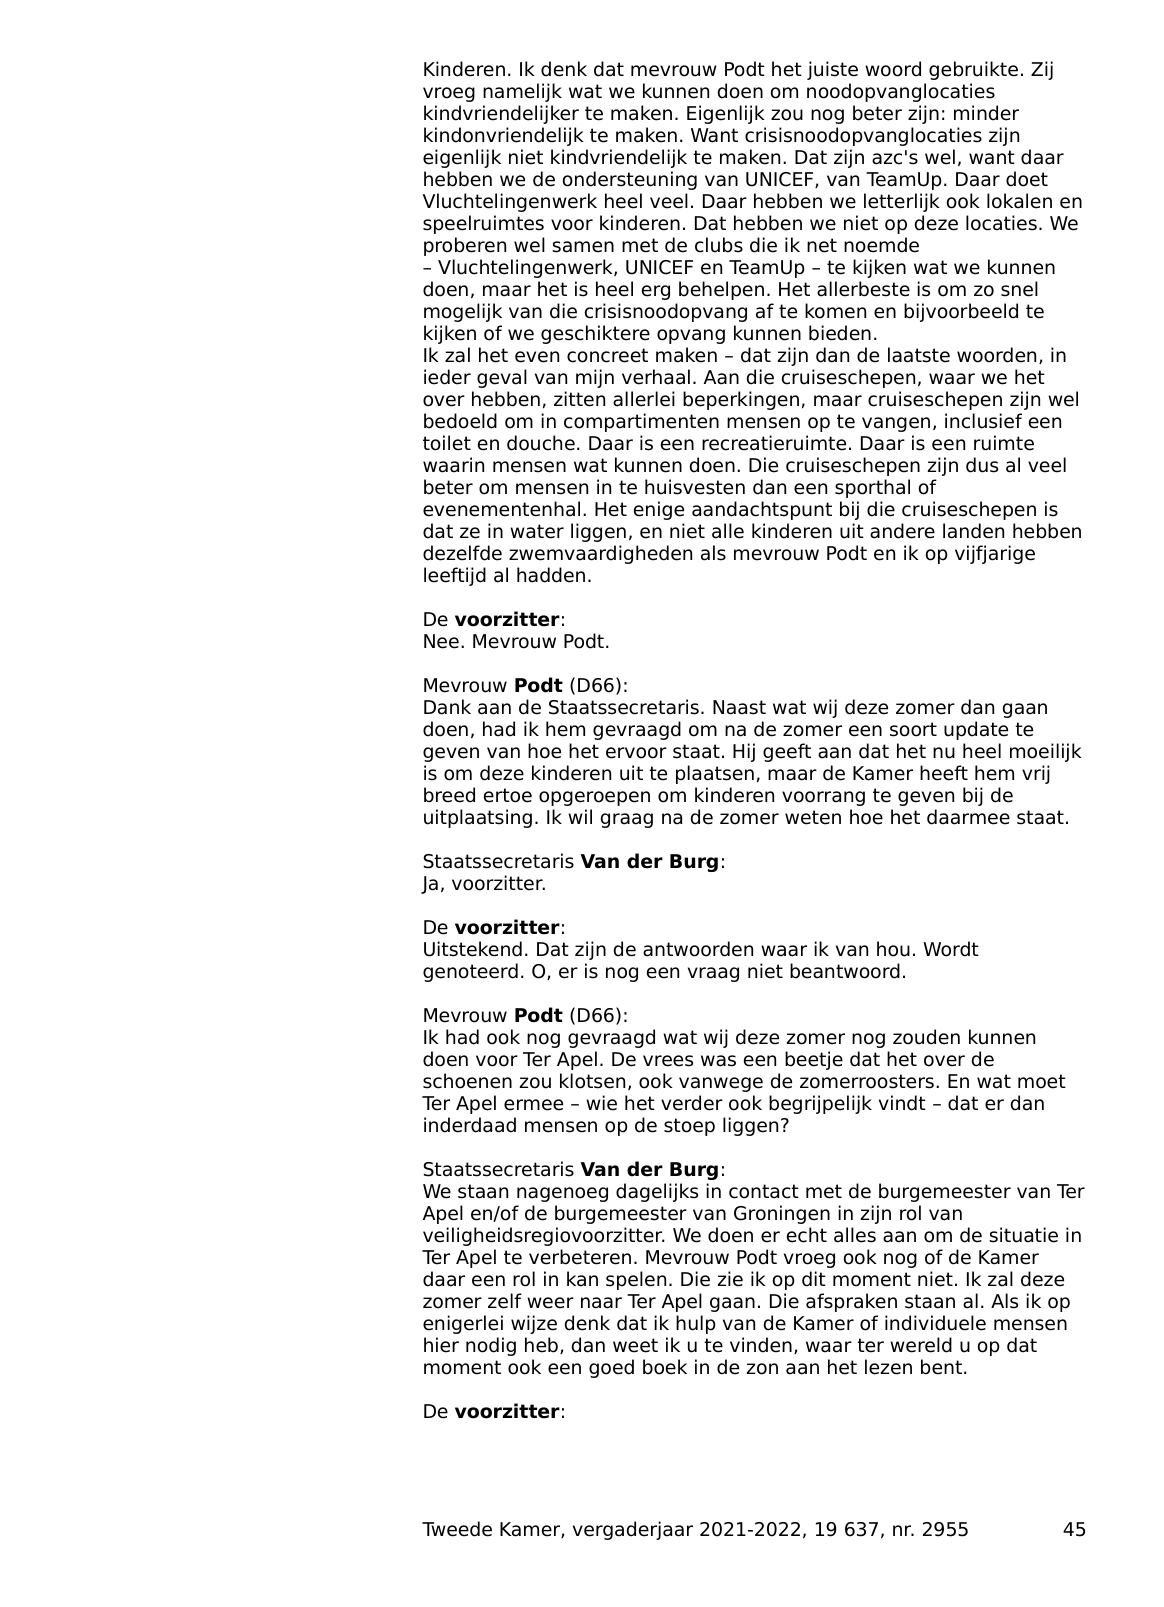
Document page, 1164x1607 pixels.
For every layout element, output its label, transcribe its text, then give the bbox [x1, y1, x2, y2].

text Dank aan de Staatssecretaris. Naast wat wij deze zomer dan gaan doen, had ik hem gevraagd om na de zomer een soort update te geven van hoe het ervoor staat. Hij geeft aan dat het nu heel moeilijk is om deze kinderen uit te plaatsen, maar de Kamer heeft hem vrij breed ertoe opgeroepen om kinderen voorrang te geven bij de uitplaatsing. Ik wil graag na de zomer weten hoe het daarmee staat. [422, 697, 1087, 829]
text Staatssecretaris Van der Burg: [422, 1159, 1087, 1181]
text De voorzitter: [422, 1401, 1087, 1423]
text Ik had ook nog gevraagd wat wij deze zomer nog zouden kunnen doen voor Ter Apel. De vrees was een beetje dat het over de schoenen zou klotsen, ook vanwege de zomerroosters. En wat moet Ter Apel ermee – wie het verder ook begrijpelijk vindt – dat er dan inderdaad mensen op de stoep liggen? [422, 1027, 1087, 1137]
text Uitstekend. Dat zijn de antwoorden waar ik van hou. Wordt genoteerd. O, er is nog een vraag niet beantwoord. [422, 939, 1087, 983]
text De voorzitter: [422, 917, 1087, 939]
text Ja, voorzitter. [422, 873, 1087, 895]
text Kinderen. Ik denk dat mevrouw Podt het juiste woord gebruikte. Zij vroeg namelijk wat we kunnen doen om noodopvanglocaties kindvriendelijker te maken. Eigenlijk zou nog beter zijn: minder kindonvriendelijk te maken. Want crisisnoodopvanglocaties zijn eigenlijk niet kindvriendelijk te maken. Dat zijn azc's wel, want daar hebben we de ondersteuning van UNICEF, van TeamUp. Daar doet Vluchtelingenwerk heel veel. Daar hebben we letterlijk ook lokalen en speelruimtes voor kinderen. Dat hebben we niet op deze locaties. We proberen wel samen met de clubs die ik net noemde – Vluchtelingenwerk, UNICEF en TeamUp – te kijken wat we kunnen doen, maar het is heel erg behelpen. Het allerbeste is om zo snel mogelijk van die crisisnoodopvang af te komen en bijvoorbeeld te kijken of we geschiktere opvang kunnen bieden. [422, 59, 1087, 345]
text Staatssecretaris Van der Burg: [422, 851, 1087, 873]
text Nee. Mevrouw Podt. [422, 631, 1087, 653]
text Ik zal het even concreet maken – dat zijn dan de laatste woorden, in ieder geval van mijn verhaal. Aan die cruiseschepen, waar we het over hebben, zitten allerlei beperkingen, maar cruiseschepen zijn wel bedoeld om in compartimenten mensen op te vangen, inclusief een toilet en douche. Daar is een recreatieruimte. Daar is een ruimte waarin mensen wat kunnen doen. Die cruiseschepen zijn dus al veel beter om mensen in te huisvesten dan een sporthal of evenementenhal. Het enige aandachtspunt bij die cruiseschepen is dat ze in water liggen, en niet alle kinderen uit andere landen hebben dezelfde zwemvaardigheden als mevrouw Podt en ik op vijfjarige leeftijd al hadden. [422, 345, 1087, 587]
text We staan nagenoeg dagelijks in contact met de burgemeester van Ter Apel en/of de burgemeester van Groningen in zijn rol van veiligheidsregiovoorzitter. We doen er echt alles aan om de situatie in Ter Apel te verbeteren. Mevrouw Podt vroeg ook nog of de Kamer daar een rol in kan spelen. Die zie ik op dit moment niet. Ik zal deze zomer zelf weer naar Ter Apel gaan. Die afspraken staan al. Als ik op enigerlei wijze denk dat ik hulp van de Kamer of individuele mensen hier nodig heb, dan weet ik u te vinden, waar ter wereld u op dat moment ook een goed boek in de zon aan het lezen bent. [422, 1181, 1087, 1379]
text Mevrouw Podt (D66): [422, 1005, 1087, 1027]
text Mevrouw Podt (D66): [422, 675, 1087, 697]
text De voorzitter: [422, 609, 1087, 631]
